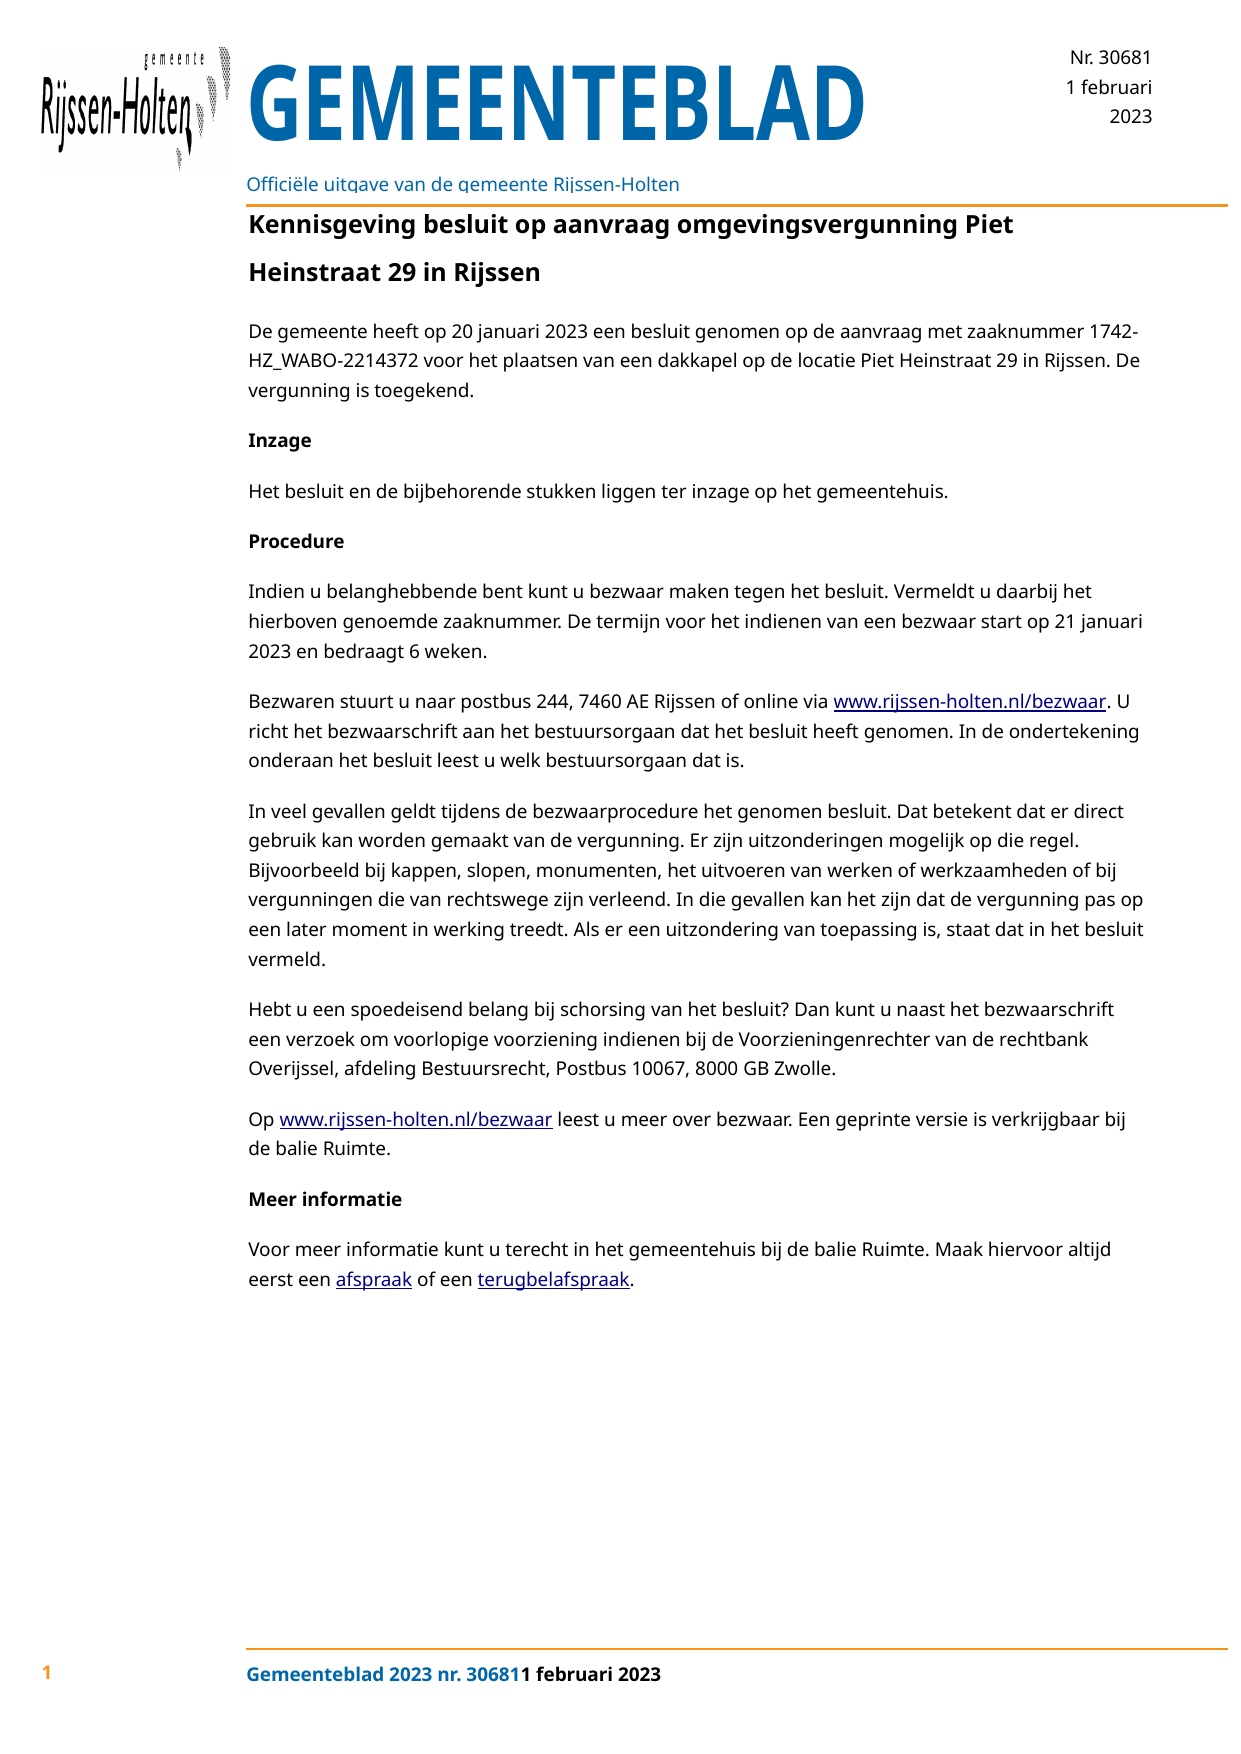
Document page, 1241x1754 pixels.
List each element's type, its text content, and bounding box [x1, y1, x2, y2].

text Indien u belanghebbende bent kunt u bezwaar maken tegen het besluit. Vermeldt u daarbij het hierboven genoemde zaaknummer. De termijn voor het indienen van een bezwaar start op 21 januari 2023 en bedraagt 6 weken. [248, 579, 1152, 664]
text Meer informatie [248, 1186, 1152, 1212]
text In veel gevallen geldt tijdens de bezwaarprocedure het genomen besluit. Dat betekent dat er direct gebruik kan worden gemaakt van de vergunning. Er zijn uitzonderingen mogelijk op die regel. Bijvoorbeeld bij kappen, slopen, monumenten, het uitvoeren van werken of werkzaamheden of bij vergunningen die van rechtswege zijn verleend. In die gevallen kan het zijn dat de vergunning pas op een later moment in werking treedt. Als er een uitzondering van toepassing is, staat dat in het besluit vermeld. [248, 798, 1152, 972]
text Op www.rijssen-holten.nl/bezwaar leest u meer over bezwaar. Een geprinte versie is verkrijgbaar bij de balie Ruimte. [248, 1106, 1152, 1161]
text Hebt u een spoedeisend belang bij schorsing van het besluit? Dan kunt u naast het bezwaarschrift een verzoek om voorlopige voorziening indienen bij de Voorzieningenrechter van de rechtbank Overijssel, afdeling Bestuursrecht, Postbus 10067, 8000 GB Zwolle. [248, 996, 1152, 1081]
text Inzage [248, 427, 1152, 453]
text Voor meer informatie kunt u terecht in het gemeentehuis bij de balie Ruimte. Maak hiervoor altijd eerst een afspraak of een terugbelafspraak. [248, 1236, 1152, 1292]
picture [41, 47, 231, 172]
text Procedure [248, 528, 1152, 554]
text Bezwaren stuurt u naar postbus 244, 7460 AE Rijssen of online via www.rijssen-holten.nl/bezwaar. U richt het bezwaarschrift aan het bestuursorgaan dat het besluit heeft genomen. In de ondertekening onderaan het besluit leest u welk bestuursorgaan dat is. [248, 688, 1152, 773]
text De gemeente heeft op 20 januari 2023 een besluit genomen op de aanvraag met zaaknummer 1742-HZ_WABO-2214372 voor het plaatsen van een dakkapel op de locatie Piet Heinstraat 29 in Rijssen. De vergunning is toegekend. [248, 318, 1152, 403]
text Kennisgeving besluit op aanvraag omgevingsvergunning Piet Heinstraat 29 in Rijssen [248, 207, 1152, 288]
text Het besluit en de bijbehorende stukken liggen ter inzage op het gemeentehuis. [248, 478, 1152, 504]
